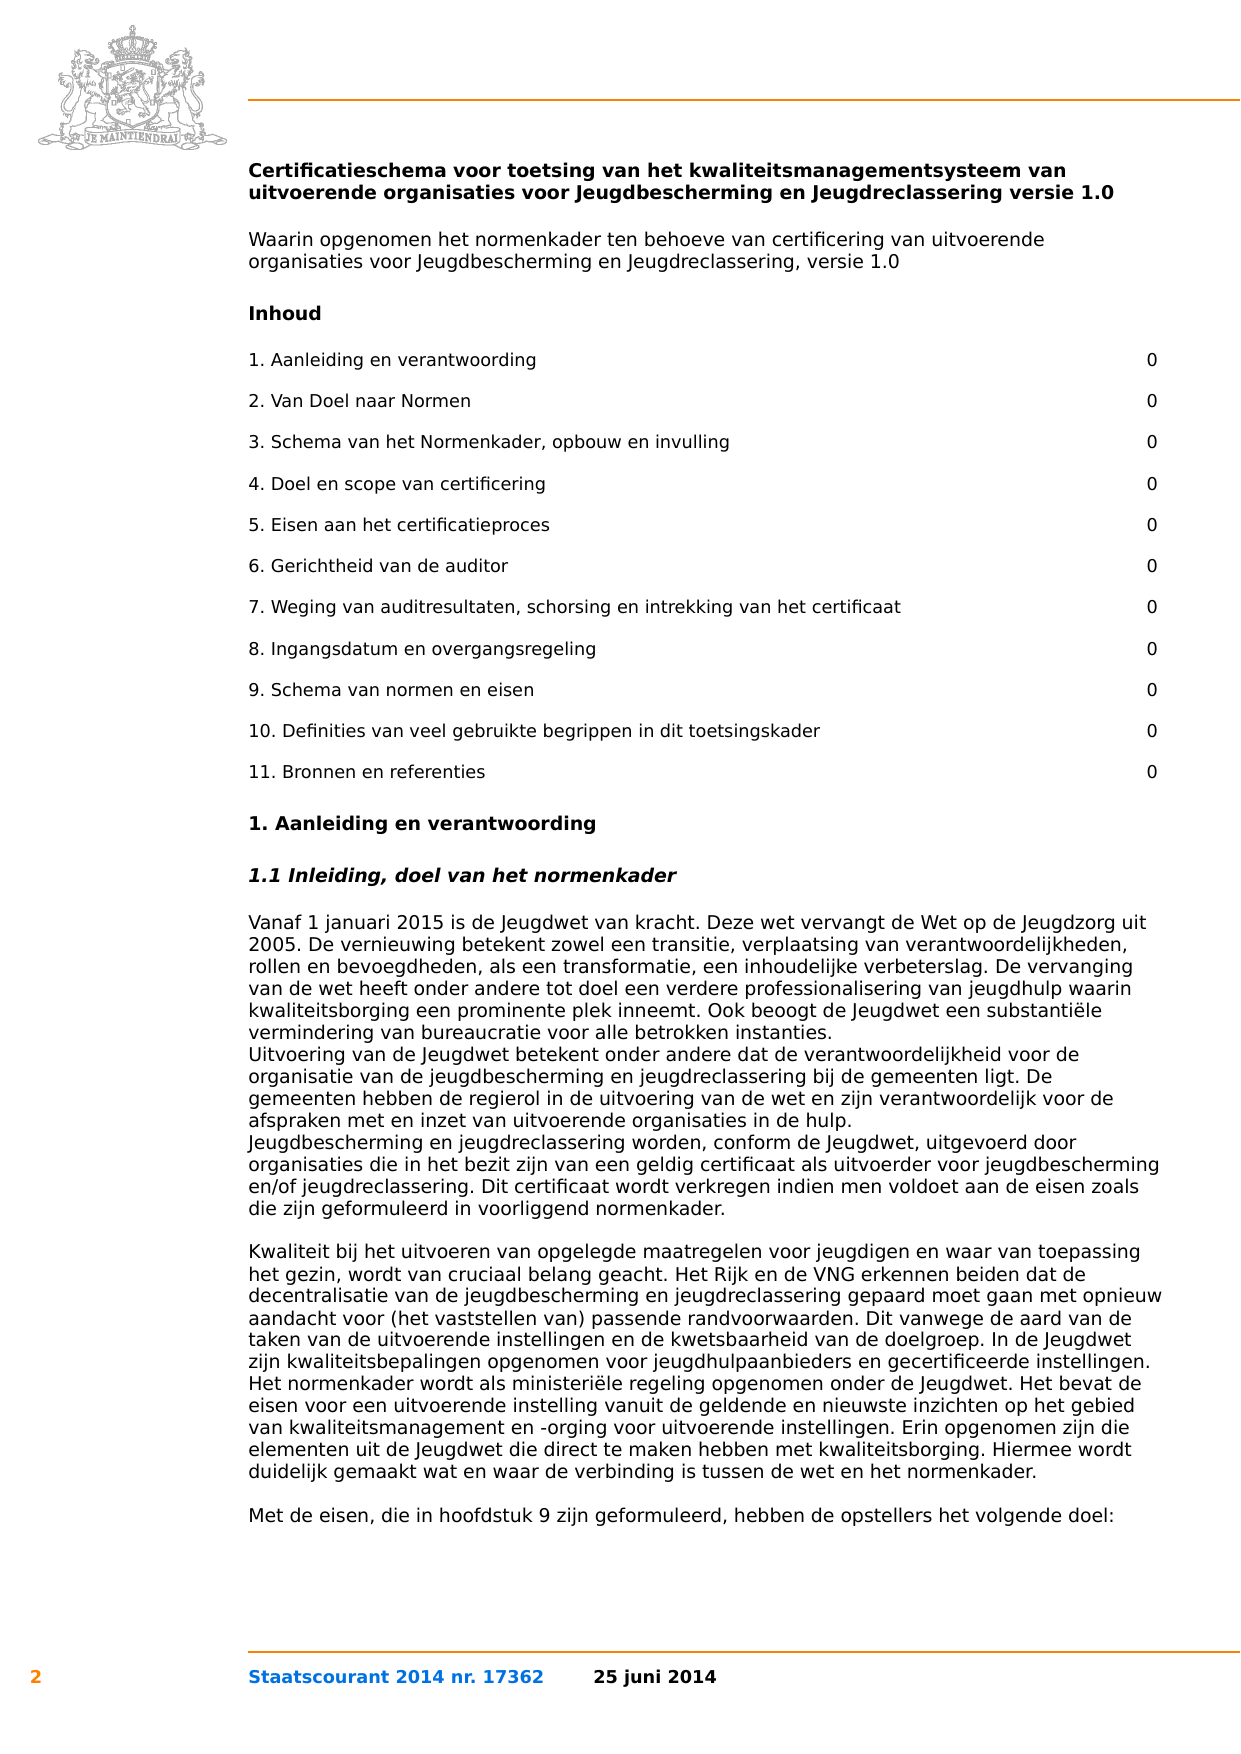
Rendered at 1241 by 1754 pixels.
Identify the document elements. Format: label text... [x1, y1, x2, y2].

table_cell [248, 742, 1030, 762]
table_cell [248, 535, 1030, 556]
table_cell 7. Weging van auditresultaten, schorsing en intrekking van het certificaat [248, 597, 1030, 618]
table_cell 0 [1030, 474, 1163, 494]
table_cell [248, 700, 1030, 721]
table_cell [248, 494, 1030, 515]
table_cell 0 [1030, 639, 1163, 659]
table_cell 8. Ingangsdatum en overgangsregeling [248, 639, 1030, 659]
table_cell 9. Schema van normen en eisen [248, 680, 1030, 700]
table_cell [248, 577, 1030, 597]
text Vanaf 1 januari 2015 is de Jeugdwet van kracht. Deze wet vervangt de Wet op de Jeugdzorg uit 2005. De vernieuwing betekent zowel een transitie, verplaatsing van verantwoordelijkheden, rollen en bevoegdheden, als een transformatie, een inhoudelijke verbeterslag. De vervanging van de wet heeft onder andere tot doel een verdere professionalisering van jeugdhulp waarin kwaliteitsborging een prominente plek inneemt. Ook beoogt de Jeugdwet een substantiële vermindering van bureaucratie voor alle betrokken instanties. [248, 912, 1163, 1044]
table_cell [1030, 577, 1163, 597]
table_cell 0 [1030, 597, 1163, 618]
table_cell [1030, 659, 1163, 680]
table_cell 3. Schema van het Normenkader, opbouw en invulling [248, 432, 1030, 453]
table_cell [1030, 535, 1163, 556]
table_cell [1030, 370, 1163, 391]
table_cell 0 [1030, 515, 1163, 535]
subtitle Inhoud [248, 303, 1163, 325]
table_cell [1030, 618, 1163, 638]
table_cell [248, 618, 1030, 638]
text Waarin opgenomen het normenkader ten behoeve van certificering van uitvoerende organisaties voor Jeugdbescherming en Jeugdreclassering, versie 1.0 [248, 229, 1163, 273]
table_cell [1030, 494, 1163, 515]
text Met de eisen, die in hoofdstuk 9 zijn geformuleerd, hebben de opstellers het volgende doel: [248, 1505, 1163, 1527]
text Jeugdbescherming en jeugdreclassering worden, conform de Jeugdwet, uitgevoerd door organisaties die in het bezit zijn van een geldig certificaat als uitvoerder voor jeugdbescherming en/of jeugdreclassering. Dit certificaat wordt verkregen indien men voldoet aan de eisen zoals die zijn geformuleerd in voorliggend normenkader. [248, 1132, 1163, 1219]
table_cell [1030, 453, 1163, 473]
table_cell 0 [1030, 432, 1163, 453]
picture [38, 25, 227, 150]
subtitle Certificatieschema voor toetsing van het kwaliteitsmanagementsysteem van uitvoerende organisaties voor Jeugdbescherming en Jeugdreclassering versie 1.0 [248, 160, 1163, 204]
table_cell [248, 370, 1030, 391]
text Uitvoering van de Jeugdwet betekent onder andere dat de verantwoordelijkheid voor de organisatie van de jeugdbescherming en jeugdreclassering bij de gemeenten ligt. De gemeenten hebben de regierol in de uitvoering van de wet en zijn verantwoordelijk voor de afspraken met en inzet van uitvoerende organisaties in de hulp. [248, 1044, 1163, 1132]
table_cell [248, 412, 1030, 432]
table_cell 4. Doel en scope van certificering [248, 474, 1030, 494]
table_header 1. Aanleiding en verantwoording [248, 350, 1030, 370]
table_cell 0 [1030, 391, 1163, 412]
table_cell 0 [1030, 721, 1163, 742]
subtitle 1. Aanleiding en verantwoording [248, 813, 1163, 835]
text Kwaliteit bij het uitvoeren van opgelegde maatregelen voor jeugdigen en waar van toepassing het gezin, wordt van cruciaal belang geacht. Het Rijk en de VNG erkennen beiden dat de decentralisatie van de jeugdbescherming en jeugdreclassering gepaard moet gaan met opnieuw aandacht voor (het vaststellen van) passende randvoorwaarden. Dit vanwege de aard van de taken van de uitvoerende instellingen en de kwetsbaarheid van de doelgroep. In de Jeugdwet zijn kwaliteitsbepalingen opgenomen voor jeugdhulpaanbieders en gecertificeerde instellingen. Het normenkader wordt als ministeriële regeling opgenomen onder de Jeugdwet. Het bevat de eisen voor een uitvoerende instelling vanuit de geldende en nieuwste inzichten op het gebied van kwaliteitsmanagement en -orging voor uitvoerende instellingen. Erin opgenomen zijn die elementen uit de Jeugdwet die direct te maken hebben met kwaliteitsborging. Hiermee wordt duidelijk gemaakt wat en waar de verbinding is tussen de wet en het normenkader. [248, 1241, 1163, 1483]
table_cell 0 [1030, 680, 1163, 700]
table_cell 0 [1030, 762, 1163, 783]
table_cell 6. Gerichtheid van de auditor [248, 556, 1030, 577]
table_cell 11. Bronnen en referenties [248, 762, 1030, 783]
table_cell [1030, 700, 1163, 721]
table_cell [1030, 742, 1163, 762]
table_cell 2. Van Doel naar Normen [248, 391, 1030, 412]
table_cell 0 [1030, 556, 1163, 577]
table_cell 10. Definities van veel gebruikte begrippen in dit toetsingskader [248, 721, 1030, 742]
table_cell [248, 659, 1030, 680]
table_header 0 [1030, 350, 1163, 370]
table_cell 5. Eisen aan het certificatieproces [248, 515, 1030, 535]
table_cell [1030, 412, 1163, 432]
subtitle 1.1 Inleiding, doel van het normenkader [248, 865, 1163, 887]
table_cell [248, 453, 1030, 473]
